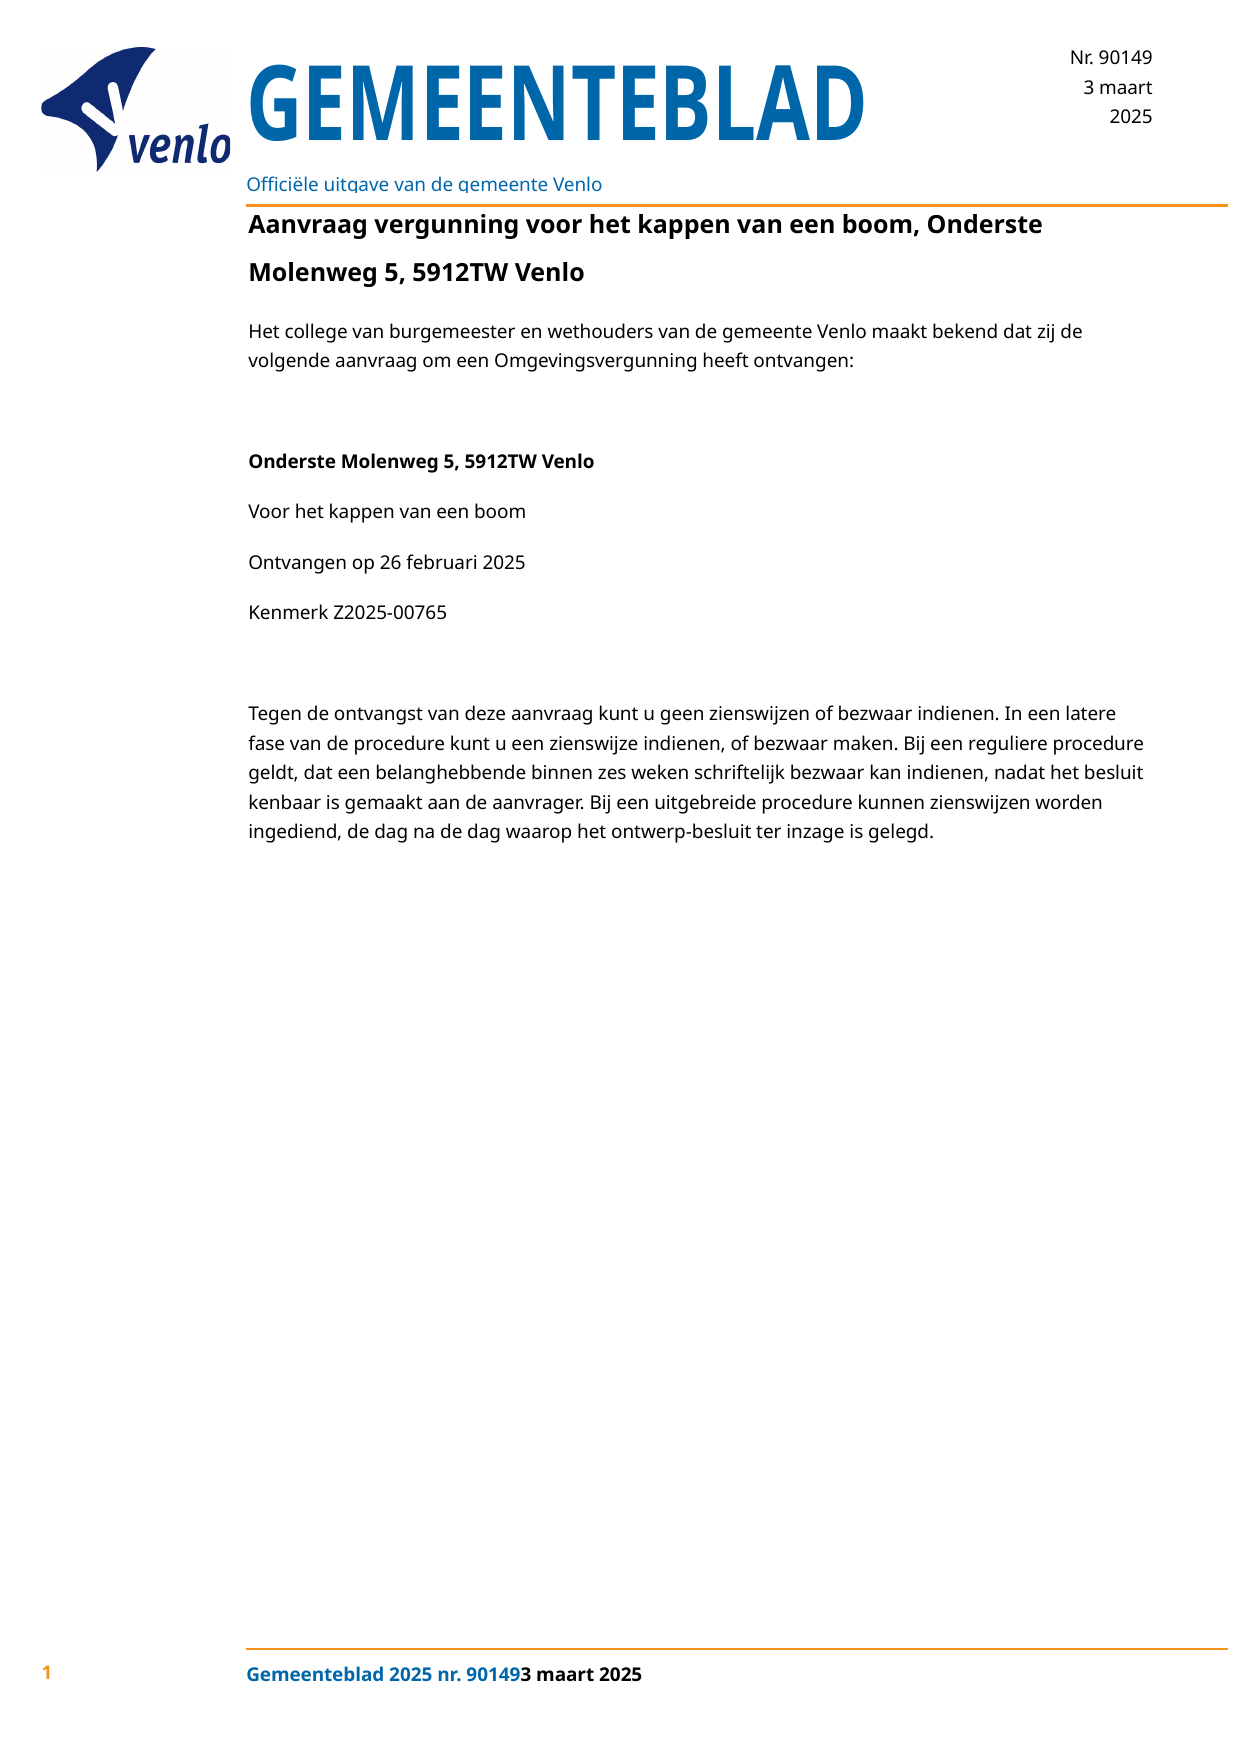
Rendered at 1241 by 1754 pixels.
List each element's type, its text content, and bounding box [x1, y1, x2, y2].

text Onderste Molenweg 5, 5912TW Venlo [248, 448, 1152, 474]
picture [41, 47, 231, 172]
text Het college van burgemeester en wethouders van de gemeente Venlo maakt bekend dat zij de volgende aanvraag om een Omgevingsvergunning heeft ontvangen: [248, 318, 1152, 373]
text Kenmerk Z2025-00765 [248, 599, 1152, 625]
text Aanvraag vergunning voor het kappen van een boom, Onderste Molenweg 5, 5912TW Venlo [248, 207, 1152, 288]
text Voor het kappen van een boom [248, 499, 1152, 524]
text Ontvangen op 26 februari 2025 [248, 549, 1152, 575]
text Tegen de ontvangst van deze aanvraag kunt u geen zienswijzen of bezwaar indienen. In een latere fase van de procedure kunt u een zienswijze indienen, of bezwaar maken. Bij een reguliere procedure geldt, dat een belanghebbende binnen zes weken schriftelijk bezwaar kan indienen, nadat het besluit kenbaar is gemaakt aan de aanvrager. Bij een uitgebreide procedure kunnen zienswijzen worden ingediend, de dag na de dag waarop het ontwerp-besluit ter inzage is gelegd. [248, 700, 1152, 844]
